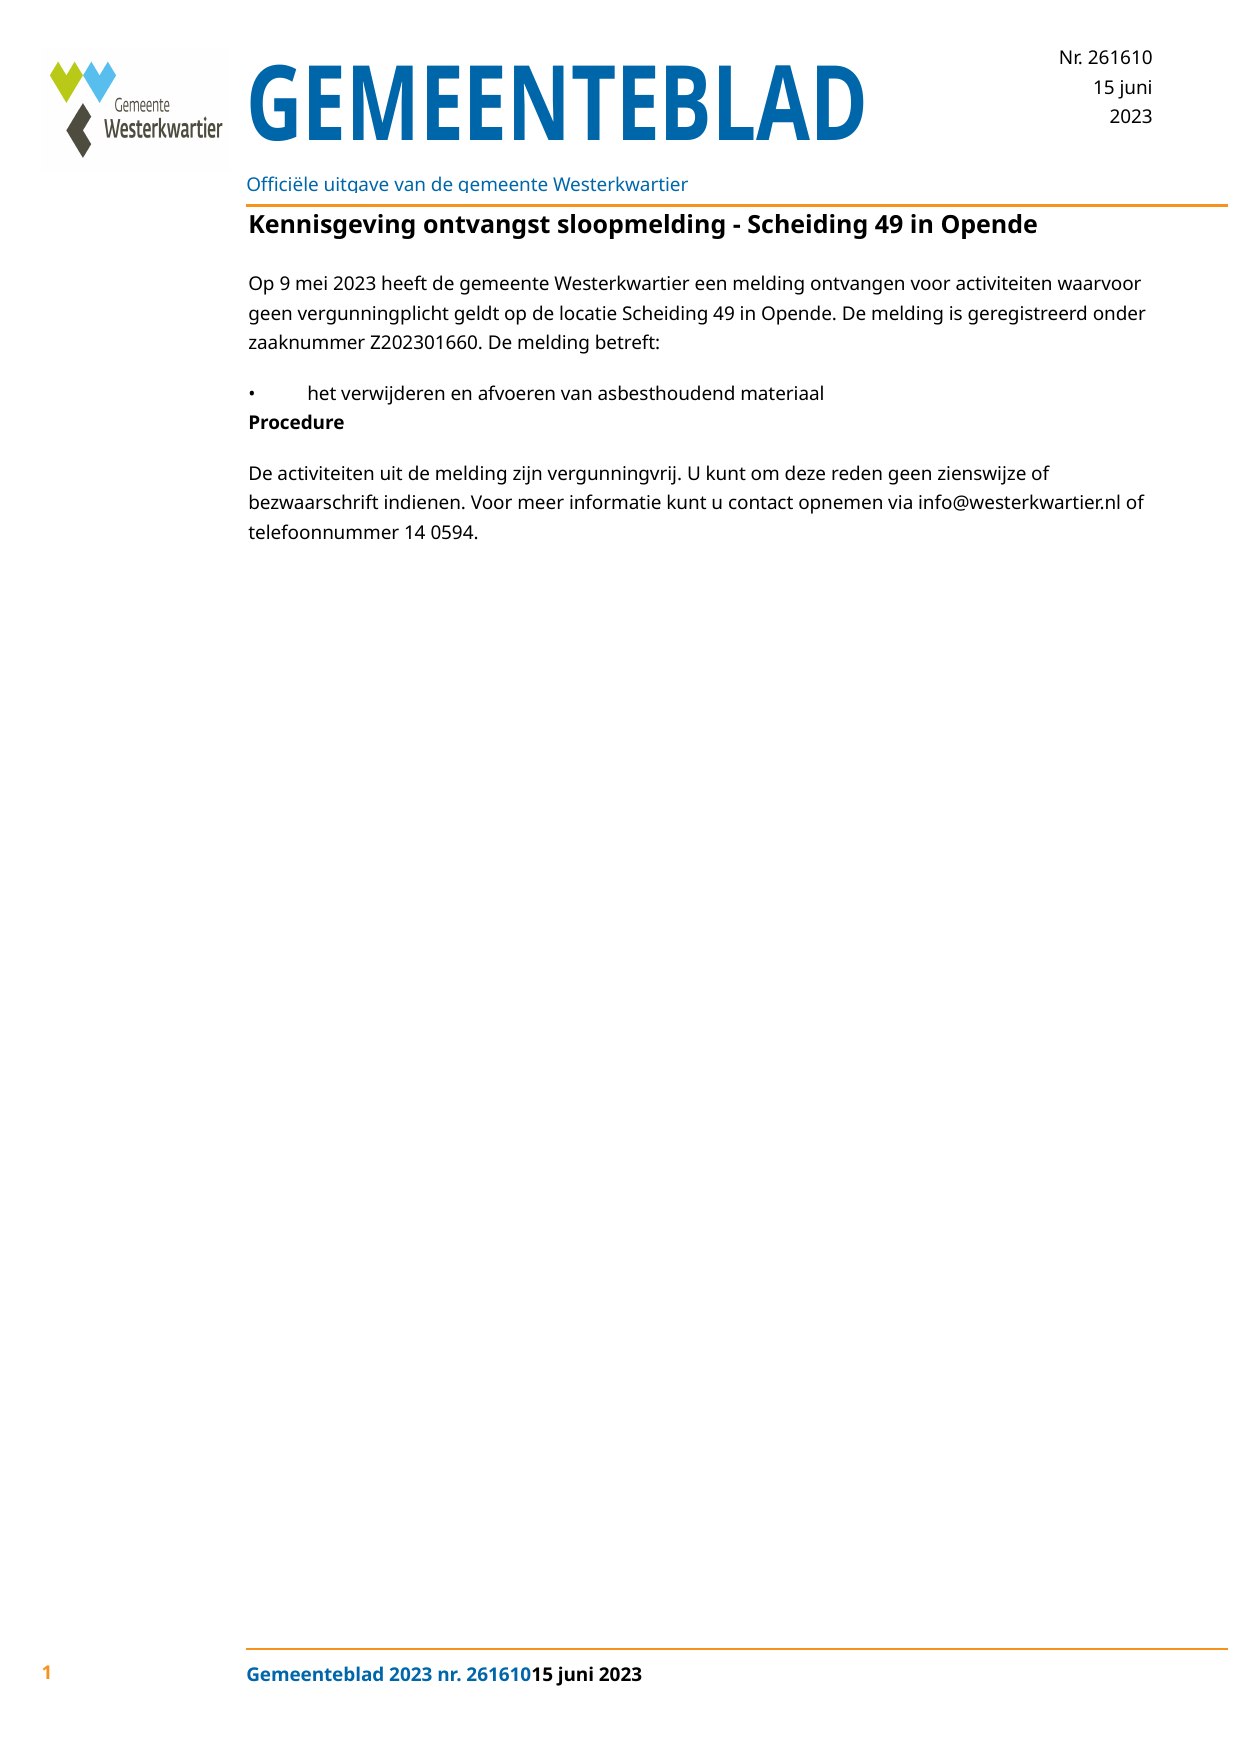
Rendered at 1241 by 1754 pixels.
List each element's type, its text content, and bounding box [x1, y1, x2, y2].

text De activiteiten uit de melding zijn vergunningvrij. U kunt om deze reden geen zienswijze of bezwaarschrift indienen. Voor meer informatie kunt u contact opnemen via info@westerkwartier.nl of telefoonnummer 14 0594. [248, 460, 1152, 545]
text Procedure [248, 409, 1152, 435]
text Kennisgeving ontvangst sloopmelding - Scheiding 49 in Opende [248, 207, 1152, 241]
text Op 9 mei 2023 heeft de gemeente Westerkwartier een melding ontvangen voor activiteiten waarvoor geen vergunningplicht geldt op de locatie Scheiding 49 in Opende. De melding is geregistreerd onder zaaknummer Z202301660. De melding betreft: [248, 270, 1152, 355]
list het verwijderen en afvoeren van asbesthoudend materiaal [248, 380, 1152, 406]
picture [41, 47, 231, 172]
